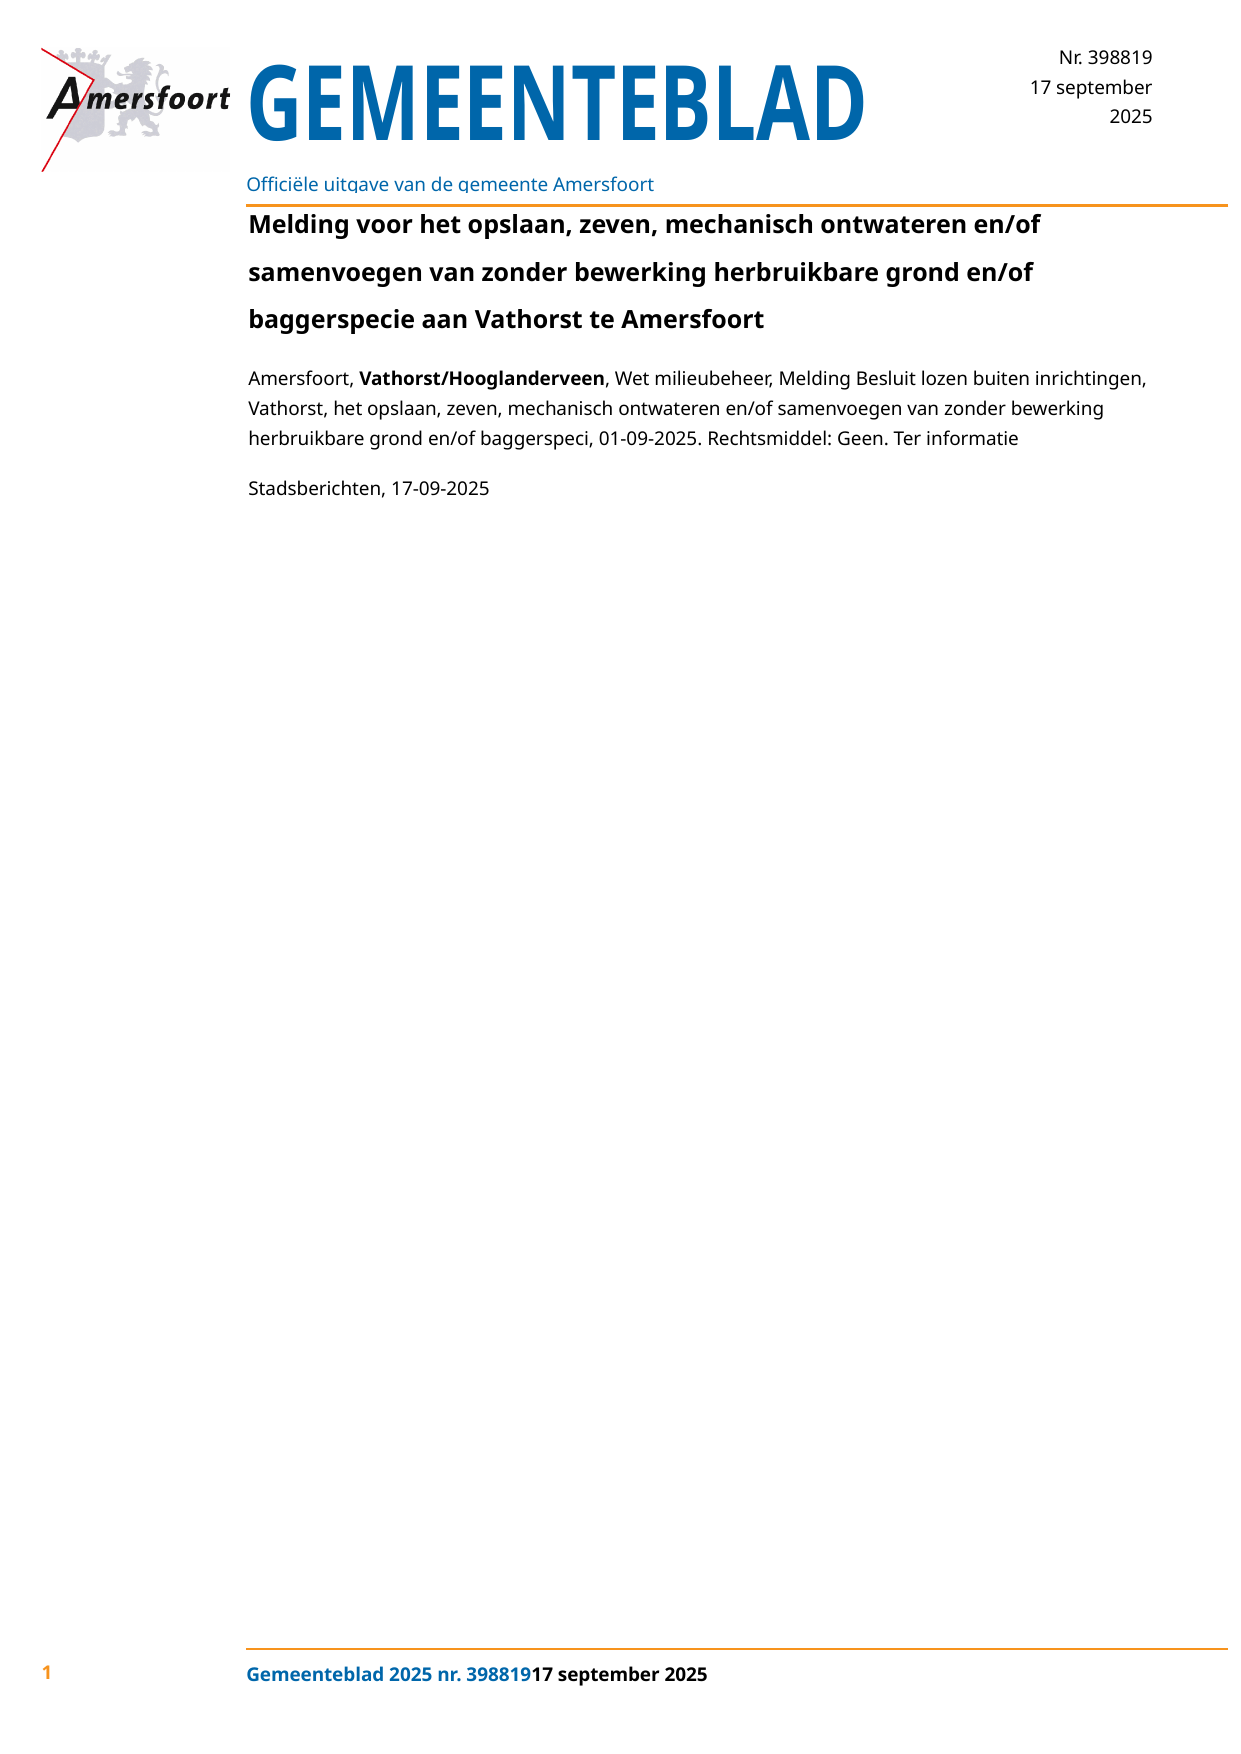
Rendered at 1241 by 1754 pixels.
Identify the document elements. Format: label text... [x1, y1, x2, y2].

text Melding voor het opslaan, zeven, mechanisch ontwateren en/of samenvoegen van zonder bewerking herbruikbare grond en/of baggerspecie aan Vathorst te Amersfoort [248, 207, 1152, 336]
picture [41, 47, 231, 172]
text Amersfoort, Vathorst/Hooglanderveen, Wet milieubeheer, Melding Besluit lozen buiten inrichtingen, Vathorst, het opslaan, zeven, mechanisch ontwateren en/of samenvoegen van zonder bewerking herbruikbare grond en/of baggerspeci, 01-09-2025. Rechtsmiddel: Geen. Ter informatie [248, 366, 1152, 450]
text Stadsberichten, 17-09-2025 [248, 475, 1152, 501]
